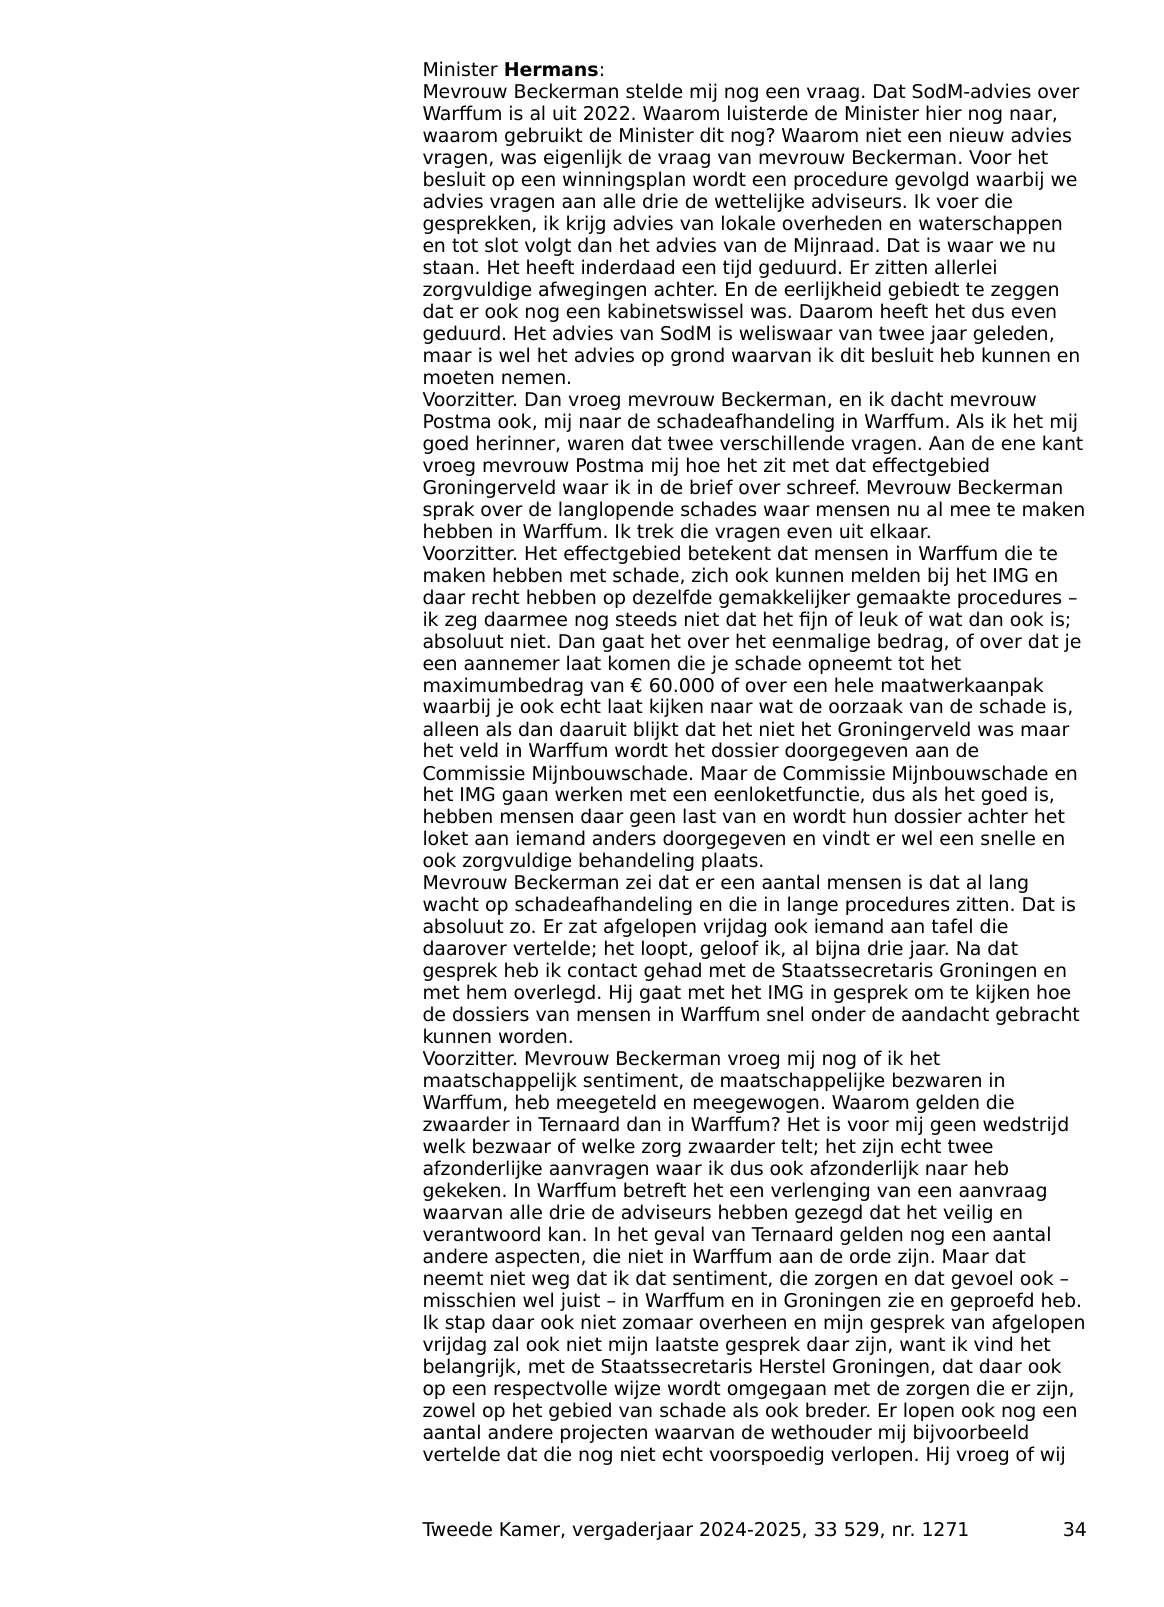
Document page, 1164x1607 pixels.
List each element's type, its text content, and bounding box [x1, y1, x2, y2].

text Voorzitter. Het effectgebied betekent dat mensen in Warffum die te maken hebben met schade, zich ook kunnen melden bij het IMG en daar recht hebben op dezelfde gemakkelijker gemaakte procedures – ik zeg daarmee nog steeds niet dat het fijn of leuk of wat dan ook is; absoluut niet. Dan gaat het over het eenmalige bedrag, of over dat je een aannemer laat komen die je schade opneemt tot het maximumbedrag van € 60.000 of over een hele maatwerkaanpak waarbij je ook echt laat kijken naar wat de oorzaak van de schade is, alleen als dan daaruit blijkt dat het niet het Groningerveld was maar het veld in Warffum wordt het dossier doorgegeven aan de Commissie Mijnbouwschade. Maar de Commissie Mijnbouwschade en het IMG gaan werken met een eenloketfunctie, dus als het goed is, hebben mensen daar geen last van en wordt hun dossier achter het loket aan iemand anders doorgegeven en vindt er wel een snelle en ook zorgvuldige behandeling plaats. [422, 543, 1087, 872]
text Mevrouw Beckerman zei dat er een aantal mensen is dat al lang wacht op schadeafhandeling en die in lange procedures zitten. Dat is absoluut zo. Er zat afgelopen vrijdag ook iemand aan tafel die daarover vertelde; het loopt, geloof ik, al bijna drie jaar. Na dat gesprek heb ik contact gehad met de Staatssecretaris Groningen en met hem overlegd. Hij gaat met het IMG in gesprek om te kijken hoe de dossiers van mensen in Warffum snel onder de aandacht gebracht kunnen worden. [422, 872, 1087, 1048]
text Voorzitter. Mevrouw Beckerman vroeg mij nog of ik het maatschappelijk sentiment, de maatschappelijke bezwaren in Warffum, heb meegeteld en meegewogen. Waarom gelden die zwaarder in Ternaard dan in Warffum? Het is voor mij geen wedstrijd welk bezwaar of welke zorg zwaarder telt; het zijn echt twee afzonderlijke aanvragen waar ik dus ook afzonderlijk naar heb gekeken. In Warffum betreft het een verlenging van een aanvraag waarvan alle drie de adviseurs hebben gezegd dat het veilig en verantwoord kan. In het geval van Ternaard gelden nog een aantal andere aspecten, die niet in Warffum aan de orde zijn. Maar dat neemt niet weg dat ik dat sentiment, die zorgen en dat gevoel ook – misschien wel juist – in Warffum en in Groningen zie en geproefd heb. Ik stap daar ook niet zomaar overheen en mijn gesprek van afgelopen vrijdag zal ook niet mijn laatste gesprek daar zijn, want ik vind het belangrijk, met de Staatssecretaris Herstel Groningen, dat daar ook op een respectvolle wijze wordt omgegaan met de zorgen die er zijn, zowel op het gebied van schade als ook breder. Er lopen ook nog een aantal andere projecten waarvan de wethouder mij bijvoorbeeld vertelde dat die nog niet echt voorspoedig verlopen. Hij vroeg of wij [422, 1048, 1087, 1466]
text Minister Hermans: [422, 59, 1087, 81]
text Mevrouw Beckerman stelde mij nog een vraag. Dat SodM-advies over Warffum is al uit 2022. Waarom luisterde de Minister hier nog naar, waarom gebruikt de Minister dit nog? Waarom niet een nieuw advies vragen, was eigenlijk de vraag van mevrouw Beckerman. Voor het besluit op een winningsplan wordt een procedure gevolgd waarbij we advies vragen aan alle drie de wettelijke adviseurs. Ik voer die gesprekken, ik krijg advies van lokale overheden en waterschappen en tot slot volgt dan het advies van de Mijnraad. Dat is waar we nu staan. Het heeft inderdaad een tijd geduurd. Er zitten allerlei zorgvuldige afwegingen achter. En de eerlijkheid gebiedt te zeggen dat er ook nog een kabinetswissel was. Daarom heeft het dus even geduurd. Het advies van SodM is weliswaar van twee jaar geleden, maar is wel het advies op grond waarvan ik dit besluit heb kunnen en moeten nemen. [422, 81, 1087, 389]
text Voorzitter. Dan vroeg mevrouw Beckerman, en ik dacht mevrouw Postma ook, mij naar de schadeafhandeling in Warffum. Als ik het mij goed herinner, waren dat twee verschillende vragen. Aan de ene kant vroeg mevrouw Postma mij hoe het zit met dat effectgebied Groningerveld waar ik in de brief over schreef. Mevrouw Beckerman sprak over de langlopende schades waar mensen nu al mee te maken hebben in Warffum. Ik trek die vragen even uit elkaar. [422, 389, 1087, 543]
